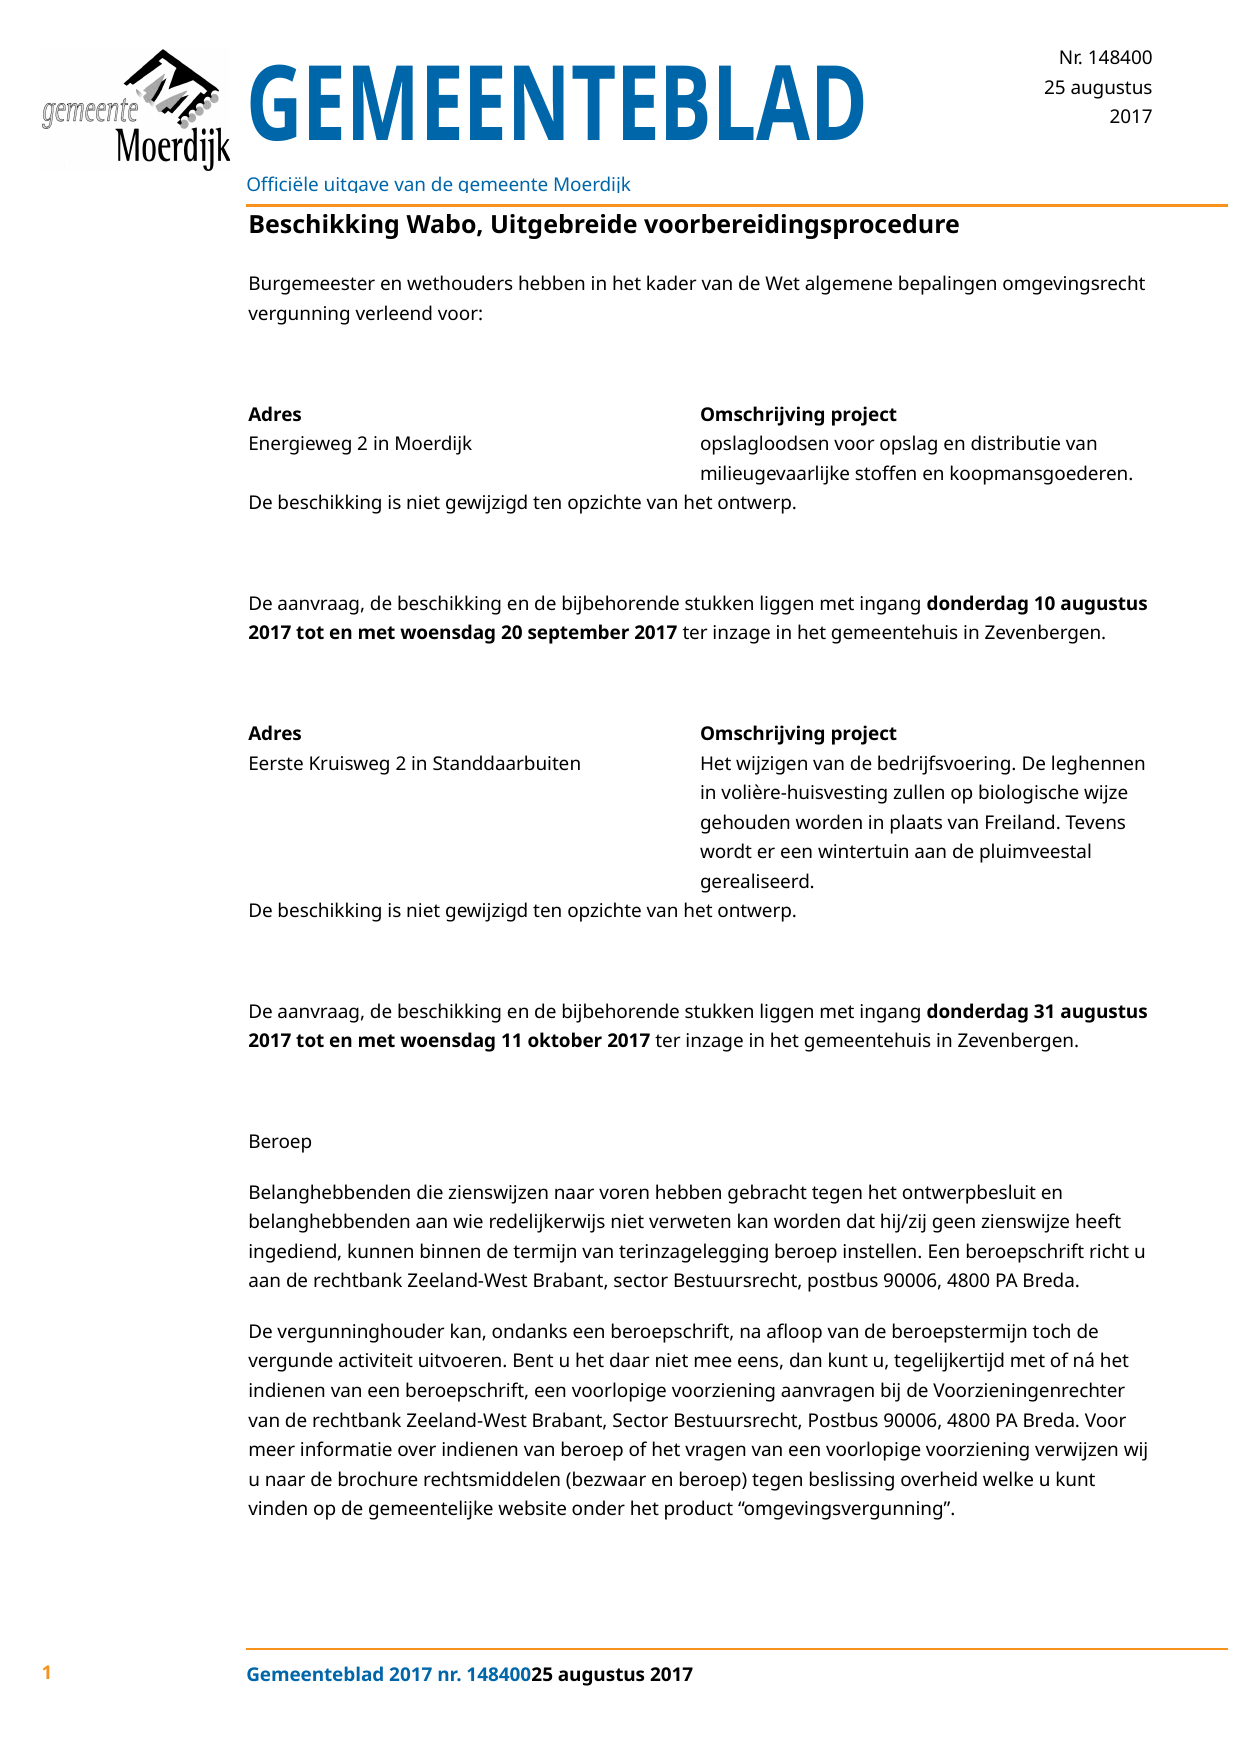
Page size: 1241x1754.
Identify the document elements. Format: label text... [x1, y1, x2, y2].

text De aanvraag, de beschikking en de bijbehorende stukken liggen met ingang donderdag 31 augustus 2017 tot en met woensdag 11 oktober 2017 ter inzage in het gemeentehuis in Zevenbergen. [248, 998, 1152, 1053]
text Beroep [248, 1128, 1152, 1154]
text Burgemeester en wethouders hebben in het kader van de Wet algemene bepalingen omgevingsrecht vergunning verleend voor: [248, 270, 1152, 326]
picture [41, 47, 231, 172]
table_header Omschrijving project opslagloodsen voor opslag en distributie van milieugevaarlijke stoffen en koopmansgoederen. [700, 401, 1152, 486]
text Beschikking Wabo, Uitgebreide voorbereidingsprocedure [248, 207, 1152, 241]
text De vergunninghouder kan, ondanks een beroepschrift, na afloop van de beroepstermijn toch de vergunde activiteit uitvoeren. Bent u het daar niet mee eens, dan kunt u, tegelijkertijd met of ná het indienen van een beroepschrift, een voorlopige voorziening aanvragen bij de Voorzieningenrechter van de rechtbank Zeeland-West Brabant, Sector Bestuursrecht, Postbus 90006, 4800 PA Breda. Voor meer informatie over indienen van beroep of het vragen van een voorlopige voorziening verwijzen wij u naar de brochure rechtsmiddelen (bezwaar en beroep) tegen beslissing overheid welke u kunt vinden op de gemeentelijke website onder het product “omgevingsvergunning”. [248, 1318, 1152, 1521]
table_header Adres Eerste Kruisweg 2 in Standdaarbuiten [248, 720, 700, 894]
table_header Adres Energieweg 2 in Moerdijk [248, 401, 700, 486]
text Belanghebbenden die zienswijzen naar voren hebben gebracht tegen het ontwerpbesluit en belanghebbenden aan wie redelijkerwijs niet verweten kan worden dat hij/zij geen zienswijze heeft ingediend, kunnen binnen de termijn van terinzagelegging beroep instellen. Een beroepschrift richt u aan de rechtbank Zeeland-West Brabant, sector Bestuursrecht, postbus 90006, 4800 PA Breda. [248, 1179, 1152, 1293]
table_header Omschrijving project Het wijzigen van de bedrijfsvoering. De leghennen in volière-huisvesting zullen op biologische wijze gehouden worden in plaats van Freiland. Tevens wordt er een wintertuin aan de pluimveestal gerealiseerd. [700, 720, 1152, 894]
text De aanvraag, de beschikking en de bijbehorende stukken liggen met ingang donderdag 10 augustus 2017 tot en met woensdag 20 september 2017 ter inzage in het gemeentehuis in Zevenbergen. [248, 590, 1152, 645]
text De beschikking is niet gewijzigd ten opzichte van het ontwerp. [248, 489, 1152, 515]
text De beschikking is niet gewijzigd ten opzichte van het ontwerp. [248, 897, 1152, 923]
